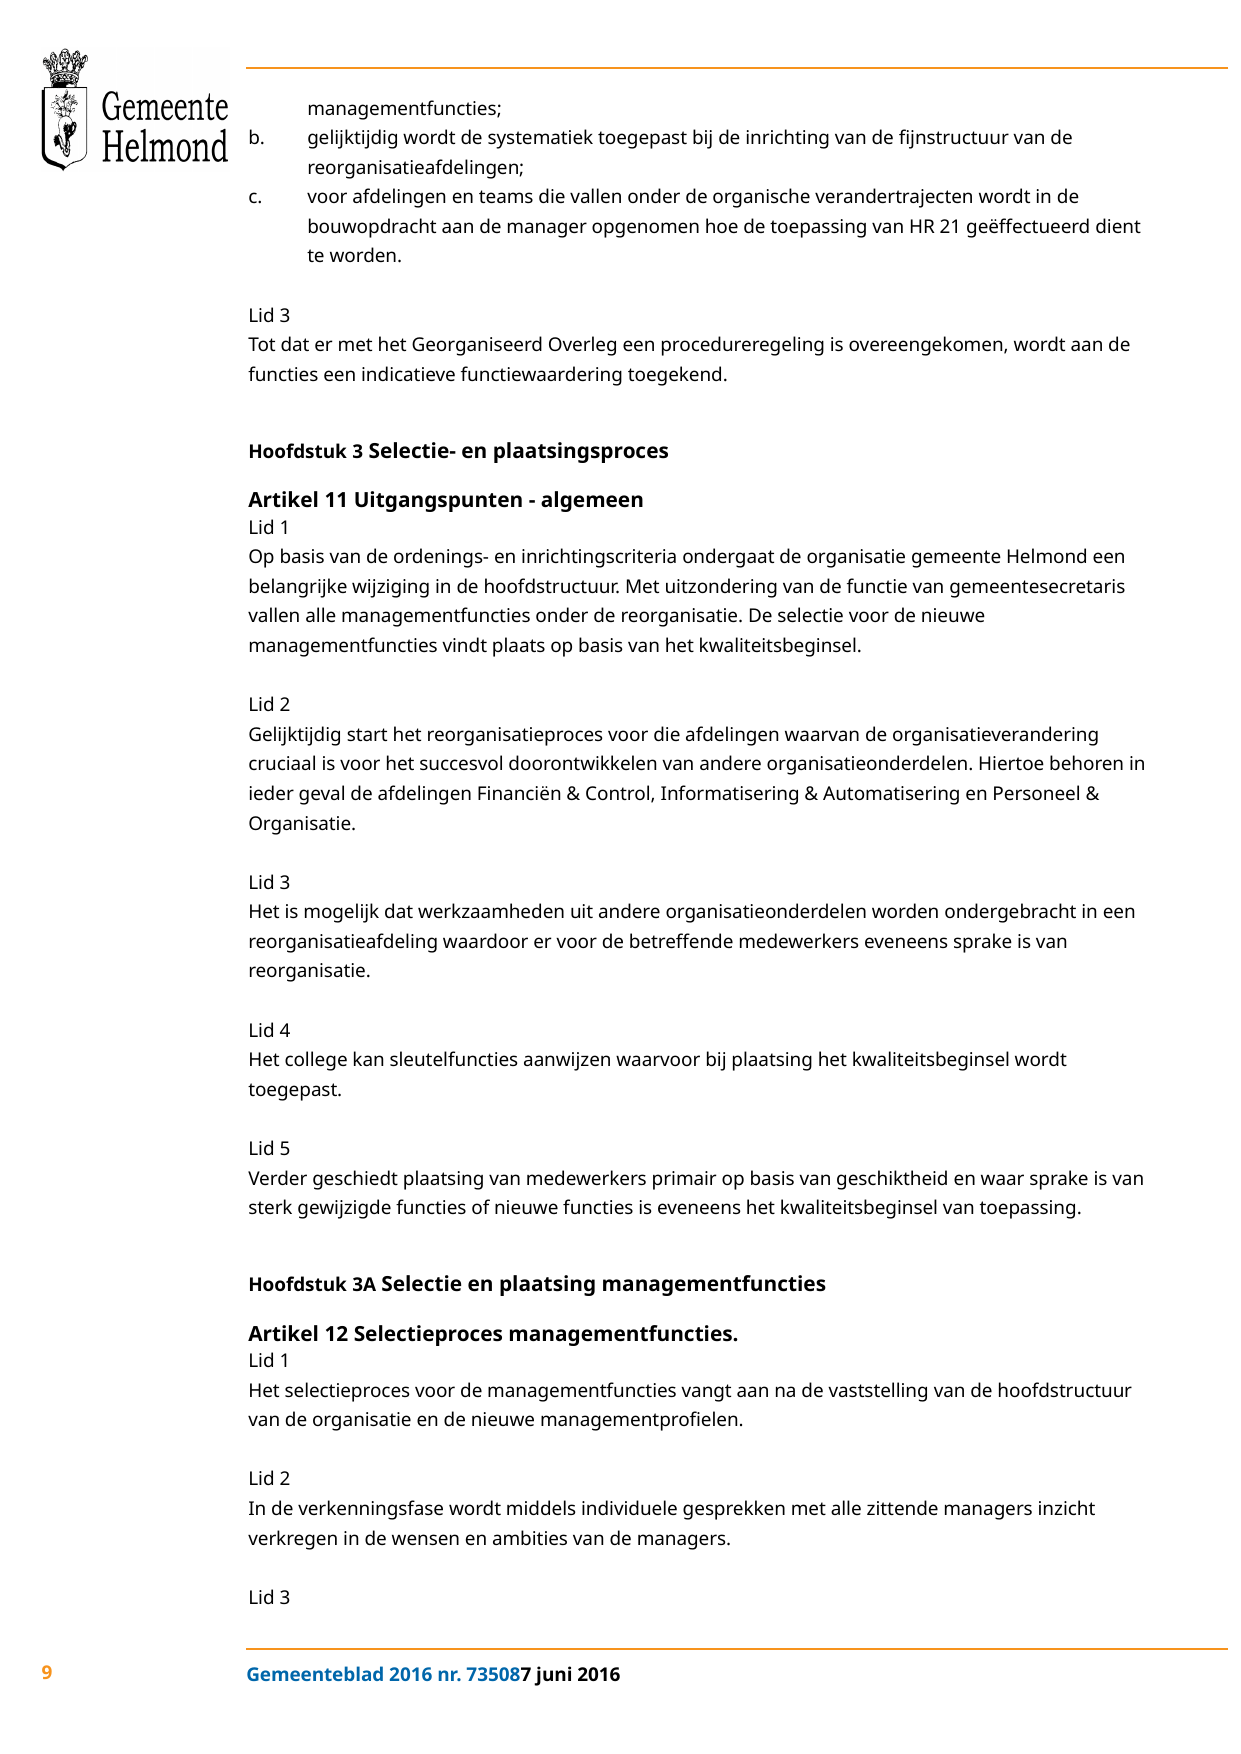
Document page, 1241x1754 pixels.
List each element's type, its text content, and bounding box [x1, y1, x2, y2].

text In de verkenningsfase wordt middels individuele gesprekken met alle zittende managers inzicht verkregen in de wensen en ambities van de managers. [248, 1495, 1152, 1551]
text Het is mogelijk dat werkzaamheden uit andere organisatieonderdelen worden ondergebracht in een reorganisatieafdeling waardoor er voor de betreffende medewerkers eveneens sprake is van reorganisatie. [248, 898, 1152, 983]
list voor afdelingen en teams die vallen onder de organische verandertrajecten wordt in de bouwopdracht aan de manager opgenomen hoe de toepassing van HR 21 geëffectueerd dient te worden. [248, 183, 1152, 268]
text Op basis van de ordenings- en inrichtingscriteria ondergaat de organisatie gemeente Helmond een belangrijke wijziging in de hoofdstructuur. Met uitzondering van de functie van gemeentesecretaris vallen alle managementfuncties onder de reorganisatie. De selectie voor de nieuwe managementfuncties vindt plaats op basis van het kwaliteitsbeginsel. [248, 543, 1152, 658]
text Lid 4 [248, 1017, 1152, 1043]
text Lid 1 [248, 514, 1152, 540]
text Hoofdstuk 3A Selectie en plaatsing managementfuncties [248, 1269, 1152, 1298]
text Lid 2 [248, 691, 1152, 717]
text Tot dat er met het Georganiseerd Overleg een procedureregeling is overeengekomen, wordt aan de functies een indicatieve functiewaardering toegekend. [248, 331, 1152, 387]
text Lid 3 [248, 1584, 1152, 1610]
text Gelijktijdig start het reorganisatieproces voor die afdelingen waarvan de organisatieverandering cruciaal is voor het succesvol doorontwikkelen van andere organisatieonderdelen. Hiertoe behoren in ieder geval de afdelingen Financiën & Control, Informatisering & Automatisering en Personeel & Organisatie. [248, 721, 1152, 836]
text Lid 1 [248, 1347, 1152, 1373]
text Artikel 12 Selectieproces managementfuncties. [248, 1319, 1152, 1347]
list managementfuncties; [248, 95, 1152, 121]
text Artikel 11 Uitgangspunten - algemeen [248, 486, 1152, 514]
picture [41, 47, 231, 172]
list gelijktijdig wordt de systematiek toegepast bij de inrichting van de fijnstructuur van de reorganisatieafdelingen; [248, 124, 1152, 180]
text Lid 3 [248, 302, 1152, 328]
text Hoofdstuk 3 Selectie- en plaatsingsproces [248, 436, 1152, 465]
text Lid 3 [248, 869, 1152, 895]
text Lid 5 [248, 1135, 1152, 1161]
text Het college kan sleutelfuncties aanwijzen waarvoor bij plaatsing het kwaliteitsbeginsel wordt toegepast. [248, 1046, 1152, 1102]
text Verder geschiedt plaatsing van medewerkers primair op basis van geschiktheid en waar sprake is van sterk gewijzigde functies of nieuwe functies is eveneens het kwaliteitsbeginsel van toepassing. [248, 1165, 1152, 1220]
text Het selectieproces voor de managementfuncties vangt aan na de vaststelling van de hoofdstructuur van de organisatie en de nieuwe managementprofielen. [248, 1377, 1152, 1432]
text Lid 2 [248, 1466, 1152, 1491]
